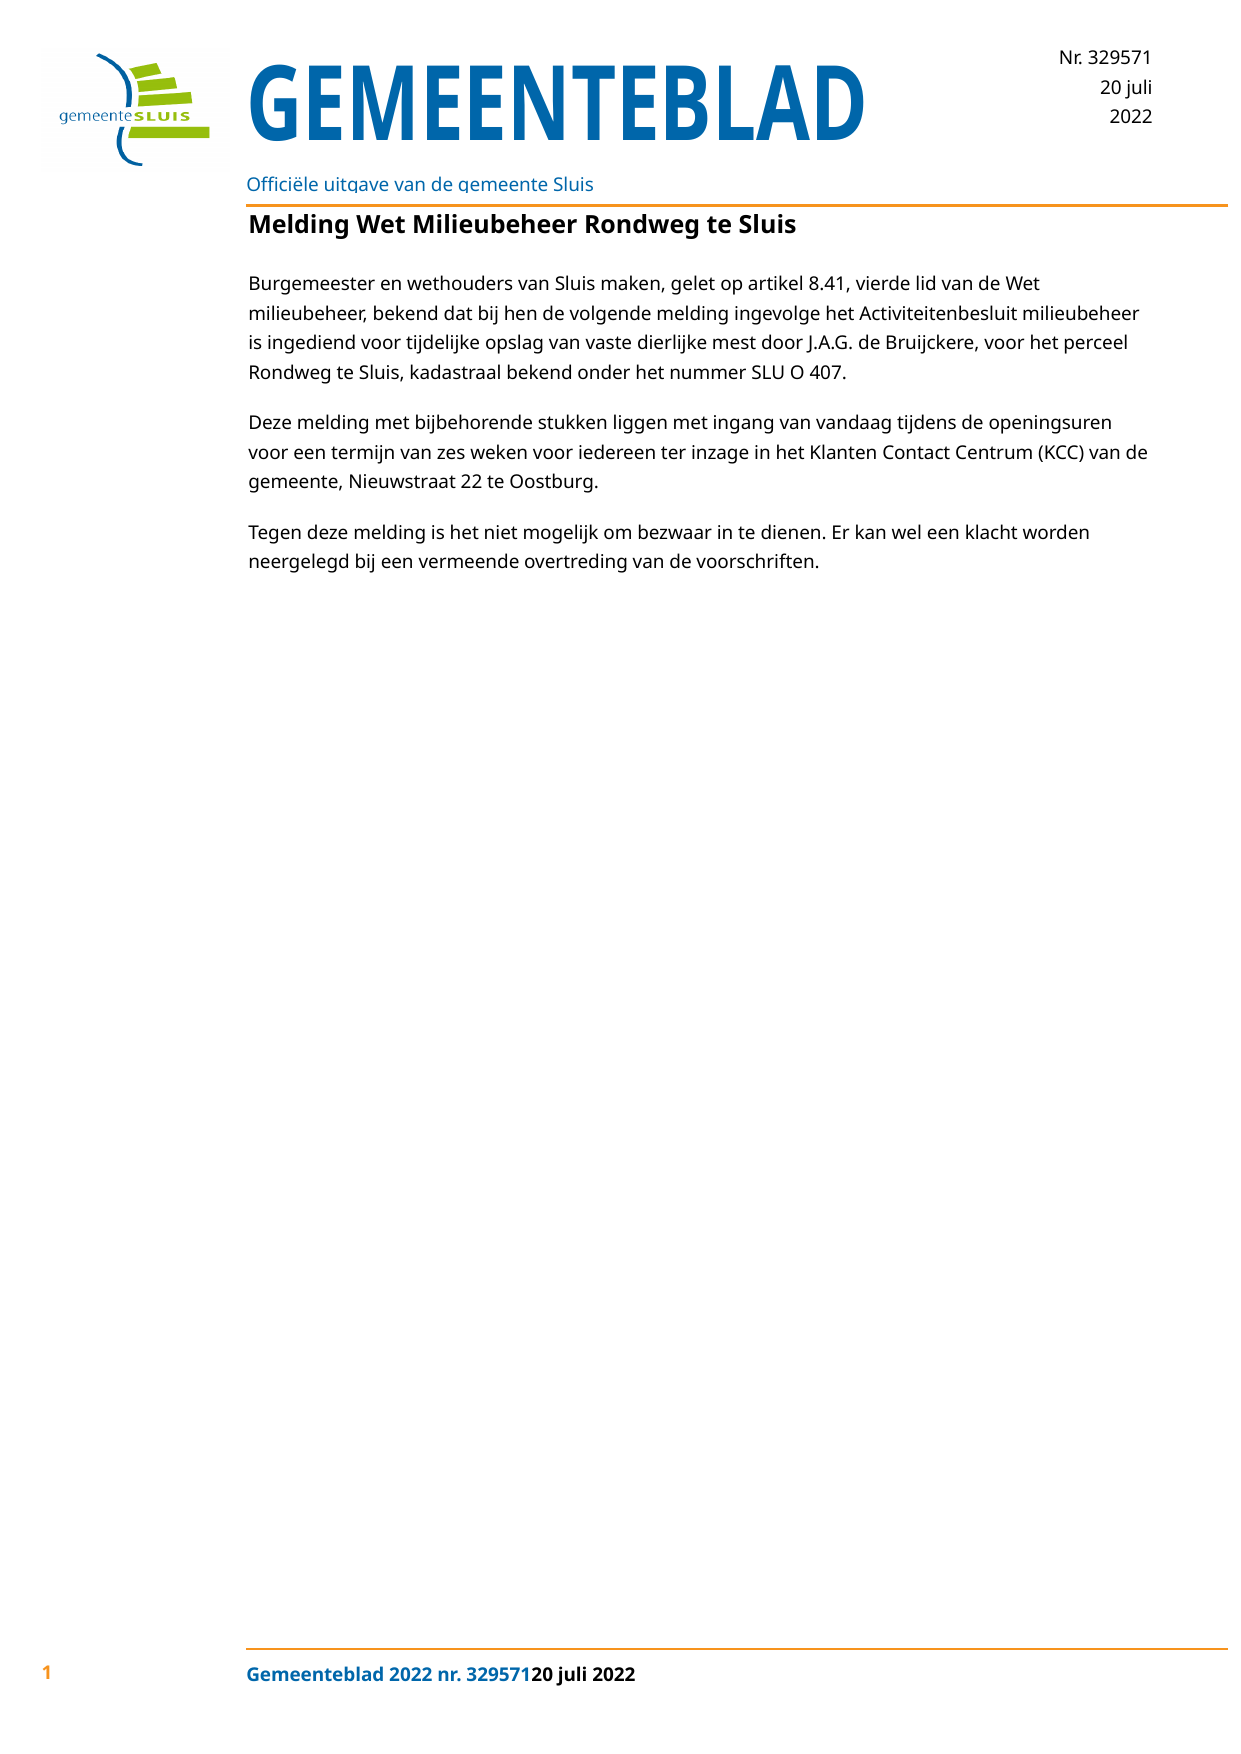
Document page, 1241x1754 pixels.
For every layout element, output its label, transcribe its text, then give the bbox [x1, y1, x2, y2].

text Melding Wet Milieubeheer Rondweg te Sluis [248, 207, 1152, 241]
text Burgemeester en wethouders van Sluis maken, gelet op artikel 8.41, vierde lid van de Wet milieubeheer, bekend dat bij hen de volgende melding ingevolge het Activiteitenbesluit milieubeheer is ingediend voor tijdelijke opslag van vaste dierlijke mest door J.A.G. de Bruijckere, voor het perceel Rondweg te Sluis, kadastraal bekend onder het nummer SLU O 407. [248, 270, 1152, 385]
picture [41, 47, 231, 172]
text Deze melding met bijbehorende stukken liggen met ingang van vandaag tijdens de openingsuren voor een termijn van zes weken voor iedereen ter inzage in het Klanten Contact Centrum (KCC) van de gemeente, Nieuwstraat 22 te Oostburg. [248, 409, 1152, 494]
text Tegen deze melding is het niet mogelijk om bezwaar in te dienen. Er kan wel een klacht worden neergelegd bij een vermeende overtreding van de voorschriften. [248, 519, 1152, 574]
